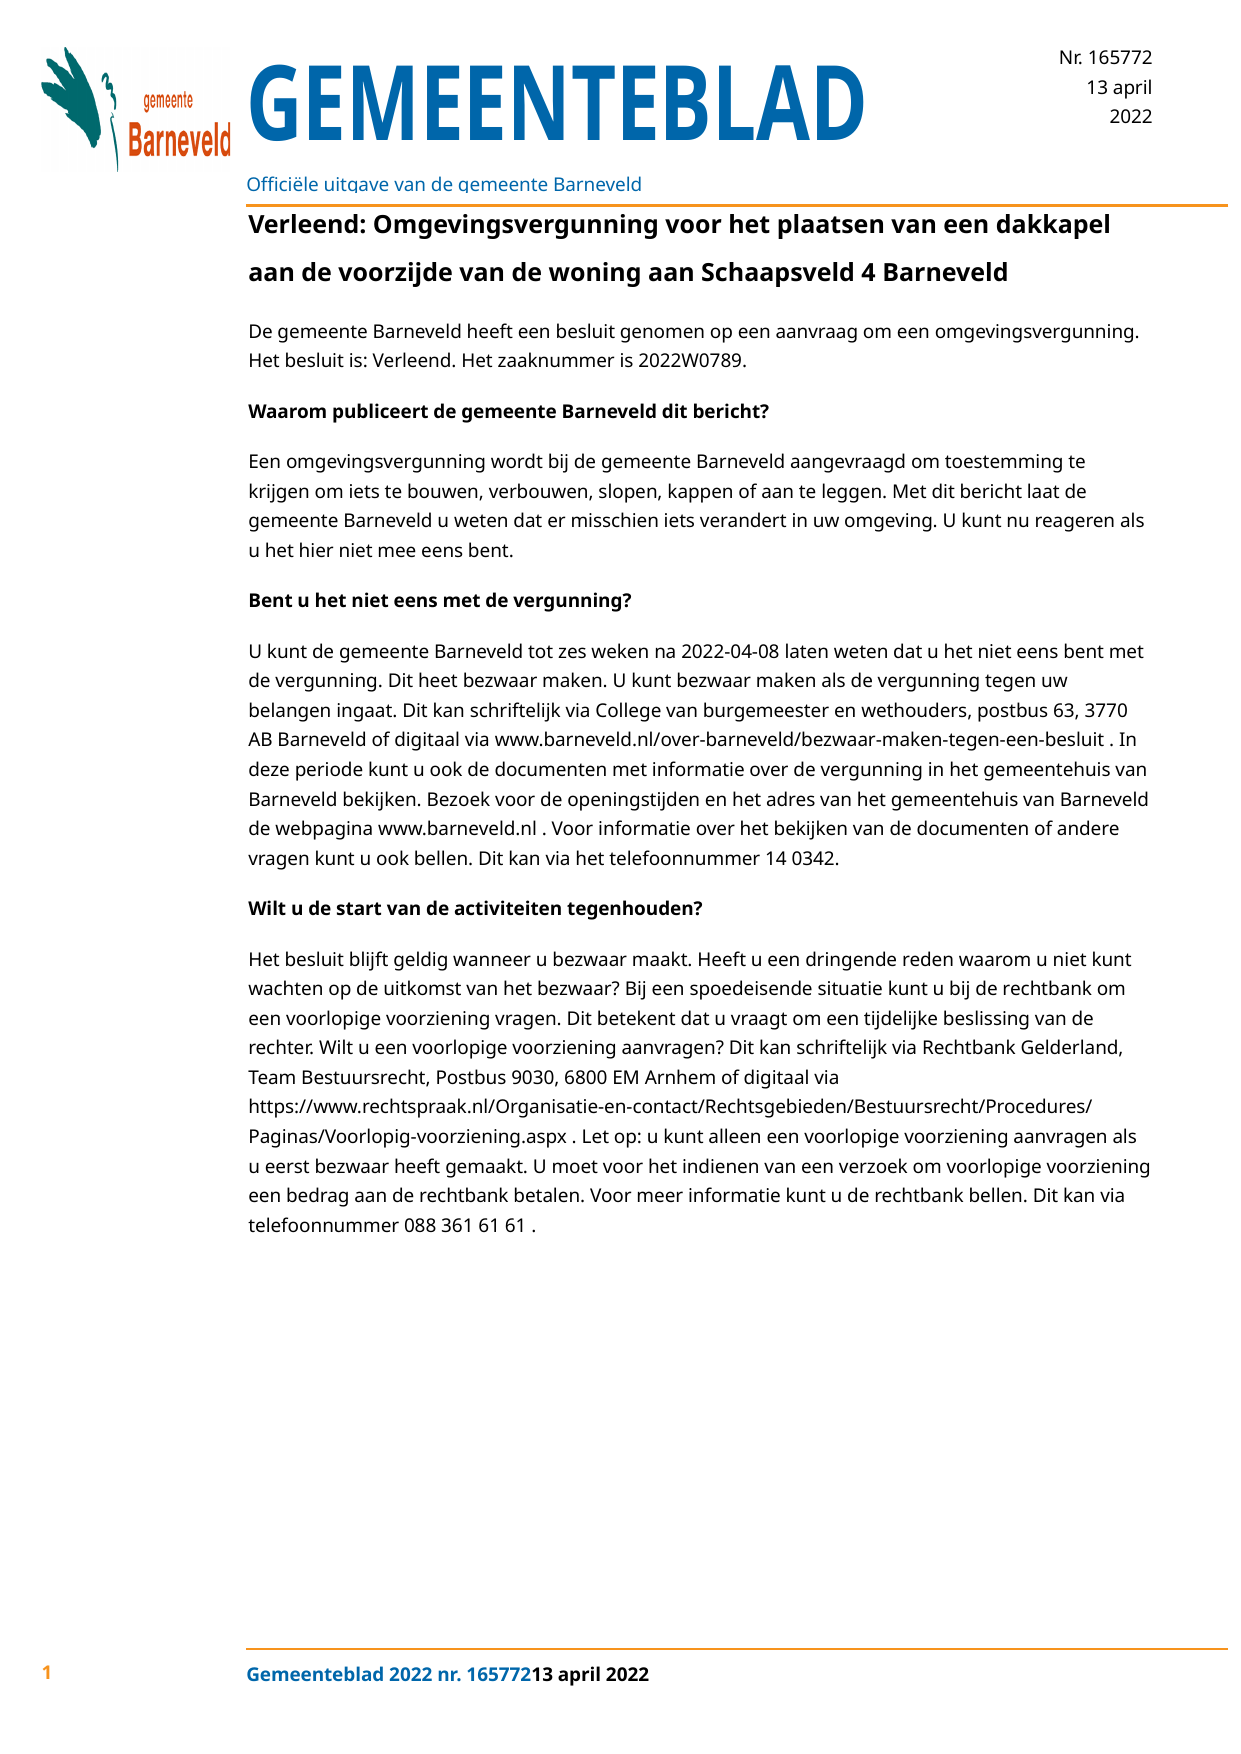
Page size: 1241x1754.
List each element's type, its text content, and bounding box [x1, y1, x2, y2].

text Een omgevingsvergunning wordt bij de gemeente Barneveld aangevraagd om toestemming te krijgen om iets te bouwen, verbouwen, slopen, kappen of aan te leggen. Met dit bericht laat de gemeente Barneveld u weten dat er misschien iets verandert in uw omgeving. U kunt nu reageren als u het hier niet mee eens bent. [248, 448, 1152, 563]
text Bent u het niet eens met de vergunning? [248, 587, 1152, 613]
picture [41, 47, 231, 172]
text U kunt de gemeente Barneveld tot zes weken na 2022-04-08 laten weten dat u het niet eens bent met de vergunning. Dit heet bezwaar maken. U kunt bezwaar maken als de vergunning tegen uw belangen ingaat. Dit kan schriftelijk via College van burgemeester en wethouders, postbus 63, 3770 AB Barneveld of digitaal via www.barneveld.nl/over-barneveld/bezwaar-maken-tegen-een-besluit . In deze periode kunt u ook de documenten met informatie over de vergunning in het gemeentehuis van Barneveld bekijken. Bezoek voor de openingstijden en het adres van het gemeentehuis van Barneveld de webpagina www.barneveld.nl . Voor informatie over het bekijken van de documenten of andere vragen kunt u ook bellen. Dit kan via het telefoonnummer 14 0342. [248, 638, 1152, 871]
text Verleend: Omgevingsvergunning voor het plaatsen van een dakkapel aan de voorzijde van de woning aan Schaapsveld 4 Barneveld [248, 207, 1152, 288]
text Het besluit blijft geldig wanneer u bezwaar maakt. Heeft u een dringende reden waarom u niet kunt wachten op de uitkomst van het bezwaar? Bij een spoedeisende situatie kunt u bij de rechtbank om een voorlopige voorziening vragen. Dit betekent dat u vraagt om een tijdelijke beslissing van de rechter. Wilt u een voorlopige voorziening aanvragen? Dit kan schriftelijk via Rechtbank Gelderland, Team Bestuursrecht, Postbus 9030, 6800 EM Arnhem of digitaal via https://www.rechtspraak.nl/Organisatie-en-contact/Rechtsgebieden/Bestuursrecht/Procedures/Paginas/Voorlopig-voorziening.aspx . Let op: u kunt alleen een voorlopige voorziening aanvragen als u eerst bezwaar heeft gemaakt. U moet voor het indienen van een verzoek om voorlopige voorziening een bedrag aan de rechtbank betalen. Voor meer informatie kunt u de rechtbank bellen. Dit kan via telefoonnummer 088 361 61 61 . [248, 946, 1152, 1238]
text Waarom publiceert de gemeente Barneveld dit bericht? [248, 398, 1152, 424]
text Wilt u de start van de activiteiten tegenhouden? [248, 895, 1152, 921]
text De gemeente Barneveld heeft een besluit genomen op een aanvraag om een omgevingsvergunning. Het besluit is: Verleend. Het zaaknummer is 2022W0789. [248, 318, 1152, 373]
